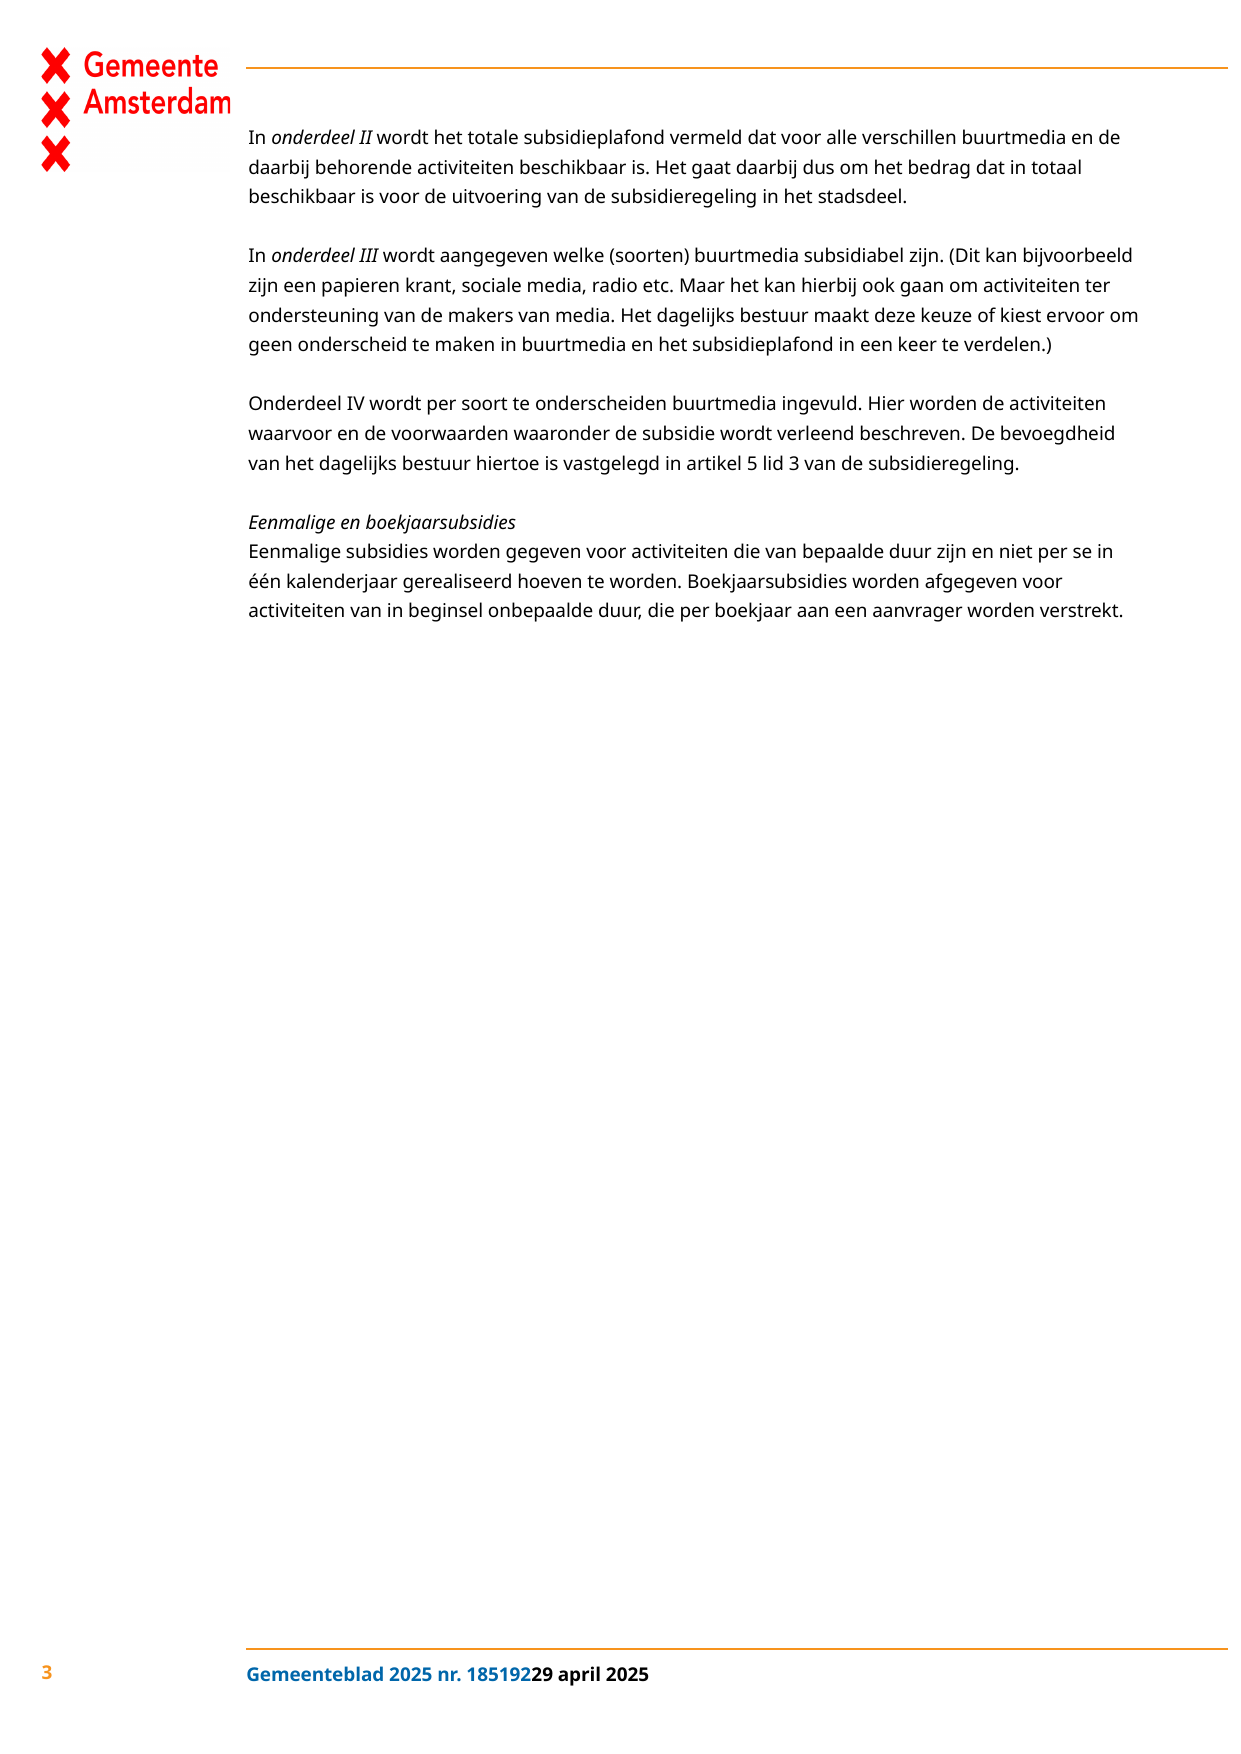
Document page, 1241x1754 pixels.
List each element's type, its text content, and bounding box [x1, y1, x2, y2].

picture [41, 47, 231, 172]
text In onderdeel III wordt aangegeven welke (soorten) buurtmedia subsidiabel zijn. (Dit kan bijvoorbeeld zijn een papieren krant, sociale media, radio etc. Maar het kan hierbij ook gaan om activiteiten ter ondersteuning van de makers van media. Het dagelijks bestuur maakt deze keuze of kiest ervoor om geen onderscheid te maken in buurtmedia en het subsidieplafond in een keer te verdelen.) [248, 243, 1152, 357]
text Eenmalige en boekjaarsubsidies [248, 509, 1152, 535]
text In onderdeel II wordt het totale subsidieplafond vermeld dat voor alle verschillen buurtmedia en de daarbij behorende activiteiten beschikbaar is. Het gaat daarbij dus om het bedrag dat in totaal beschikbaar is voor de uitvoering van de subsidieregeling in het stadsdeel. [248, 124, 1152, 209]
text Onderdeel IV wordt per soort te onderscheiden buurtmedia ingevuld. Hier worden de activiteiten waarvoor en de voorwaarden waaronder de subsidie wordt verleend beschreven. De bevoegdheid van het dagelijks bestuur hiertoe is vastgelegd in artikel 5 lid 3 van de subsidieregeling. [248, 391, 1152, 476]
text Eenmalige subsidies worden gegeven voor activiteiten die van bepaalde duur zijn en niet per se in één kalenderjaar gerealiseerd hoeven te worden. Boekjaarsubsidies worden afgegeven voor activiteiten van in beginsel onbepaalde duur, die per boekjaar aan een aanvrager worden verstrekt. [248, 538, 1152, 623]
